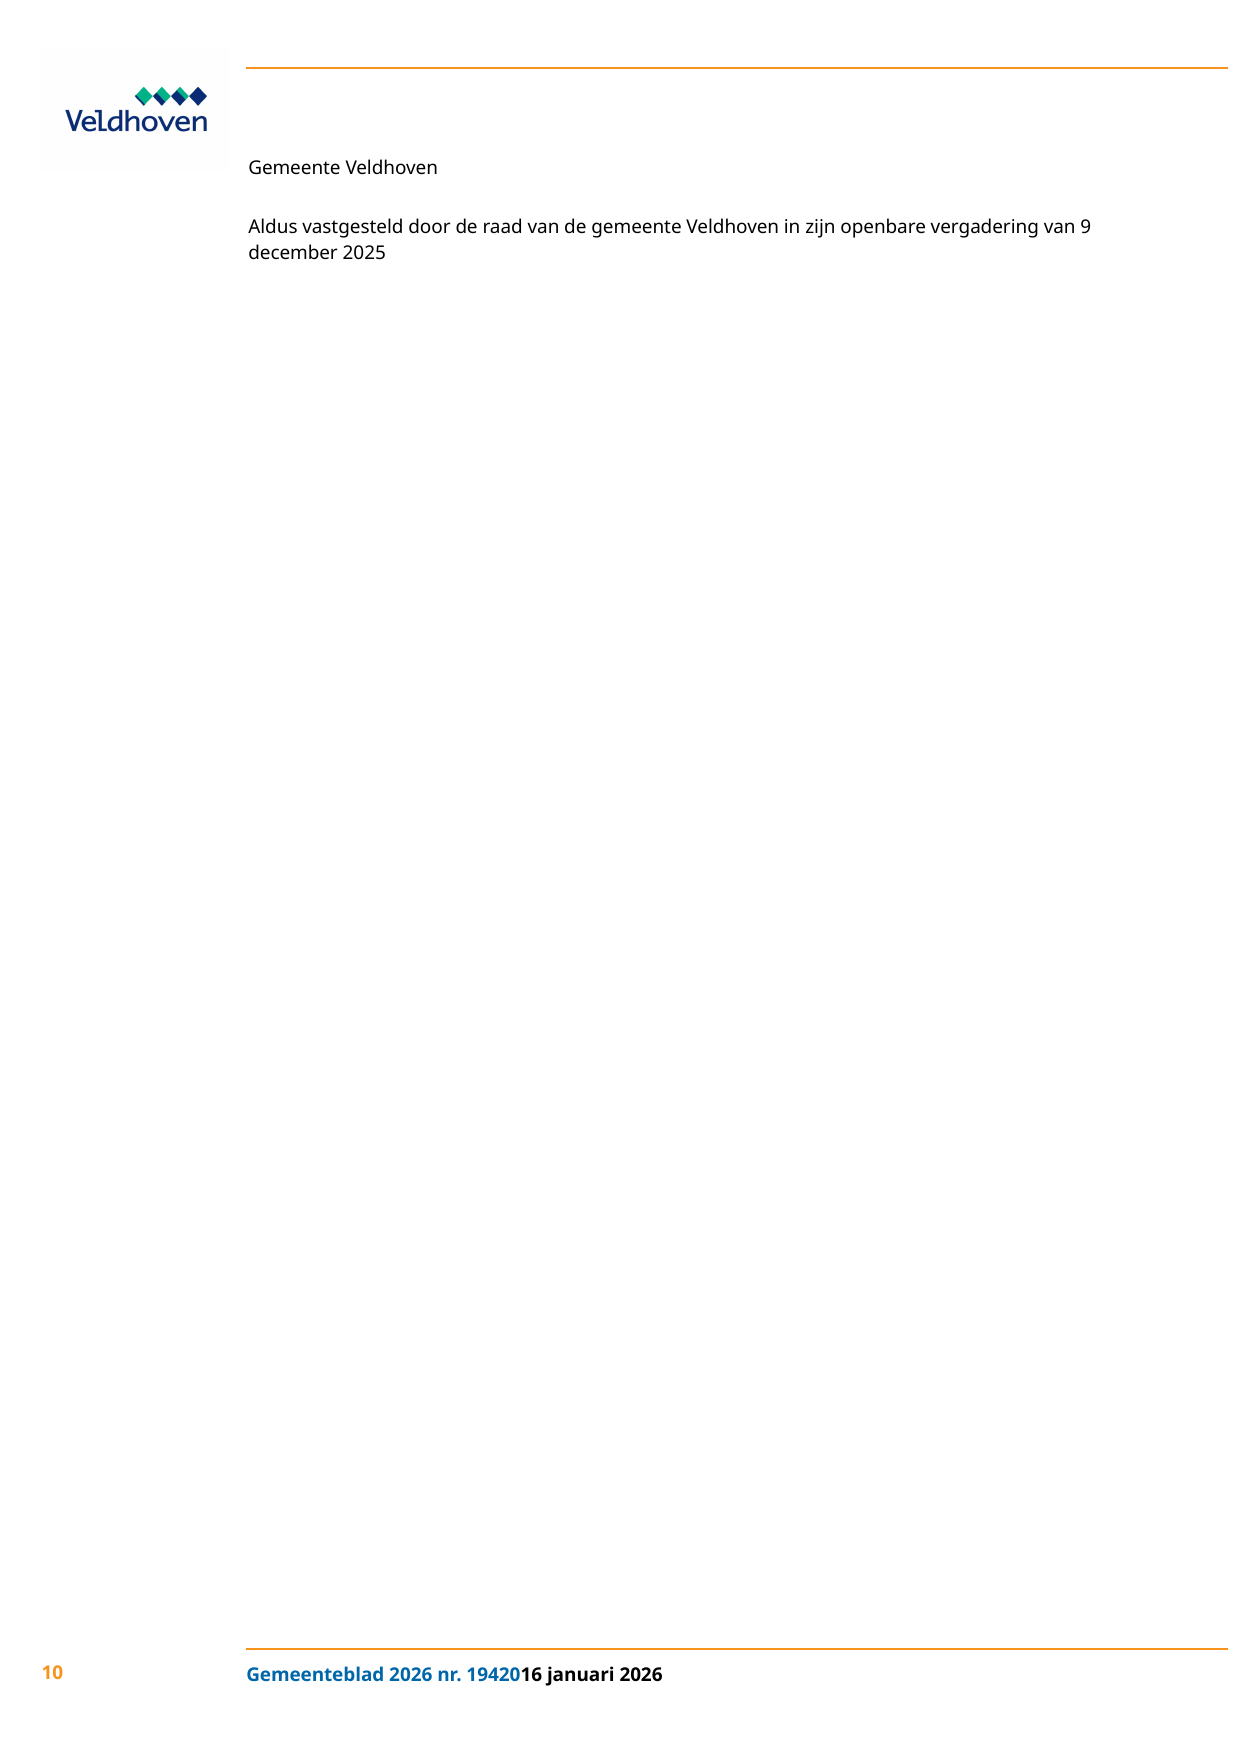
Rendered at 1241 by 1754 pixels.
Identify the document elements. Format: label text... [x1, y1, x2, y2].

picture [41, 47, 231, 172]
text Gemeente Veldhoven [248, 154, 1152, 180]
text Aldus vastgesteld door de raad van de gemeente Veldhoven in zijn openbare vergadering van 9 december 2025 [248, 213, 1152, 264]
